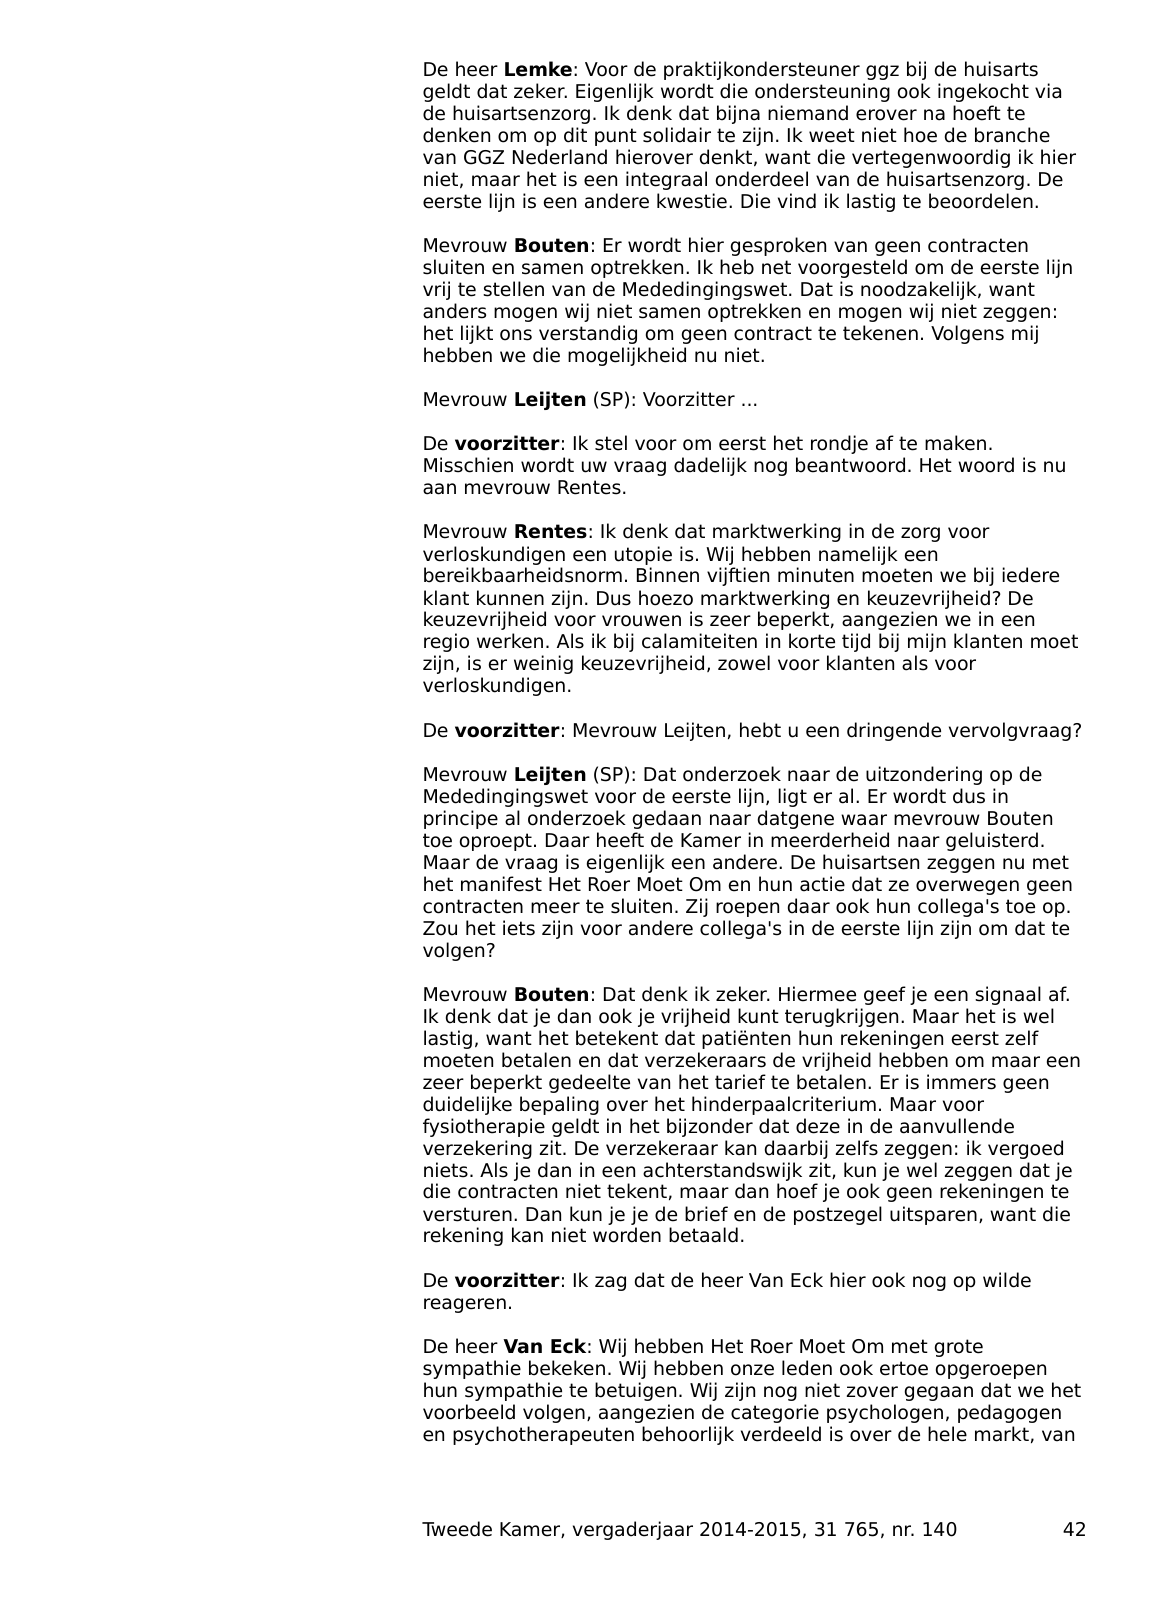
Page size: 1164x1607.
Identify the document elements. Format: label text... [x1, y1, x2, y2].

text Mevrouw Leijten (SP): Voorzitter ... [422, 389, 1087, 411]
text Mevrouw Bouten: Er wordt hier gesproken van geen contracten sluiten en samen optrekken. Ik heb net voorgesteld om de eerste lijn vrij te stellen van de Mededingingswet. Dat is noodzakelijk, want anders mogen wij niet samen optrekken en mogen wij niet zeggen: het lijkt ons verstandig om geen contract te tekenen. Volgens mij hebben we die mogelijkheid nu niet. [422, 235, 1087, 367]
text Mevrouw Leijten (SP): Dat onderzoek naar de uitzondering op de Mededingingswet voor de eerste lijn, ligt er al. Er wordt dus in principe al onderzoek gedaan naar datgene waar mevrouw Bouten toe oproept. Daar heeft de Kamer in meerderheid naar geluisterd. Maar de vraag is eigenlijk een andere. De huisartsen zeggen nu met het manifest Het Roer Moet Om en hun actie dat ze overwegen geen contracten meer te sluiten. Zij roepen daar ook hun collega's toe op. Zou het iets zijn voor andere collega's in de eerste lijn zijn om dat te volgen? [422, 764, 1087, 961]
text De heer Lemke: Voor de praktijkondersteuner ggz bij de huisarts geldt dat zeker. Eigenlijk wordt die ondersteuning ook ingekocht via de huisartsenzorg. Ik denk dat bijna niemand erover na hoeft te denken om op dit punt solidair te zijn. Ik weet niet hoe de branche van GGZ Nederland hierover denkt, want die vertegenwoordig ik hier niet, maar het is een integraal onderdeel van de huisartsenzorg. De eerste lijn is een andere kwestie. Die vind ik lastig te beoordelen. [422, 59, 1087, 213]
text De voorzitter: Ik zag dat de heer Van Eck hier ook nog op wilde reageren. [422, 1269, 1087, 1313]
text Mevrouw Bouten: Dat denk ik zeker. Hiermee geef je een signaal af. Ik denk dat je dan ook je vrijheid kunt terugkrijgen. Maar het is wel lastig, want het betekent dat patiënten hun rekeningen eerst zelf moeten betalen en dat verzekeraars de vrijheid hebben om maar een zeer beperkt gedeelte van het tarief te betalen. Er is immers geen duidelijke bepaling over het hinderpaalcriterium. Maar voor fysiotherapie geldt in het bijzonder dat deze in de aanvullende verzekering zit. De verzekeraar kan daarbij zelfs zeggen: ik vergoed niets. Als je dan in een achterstandswijk zit, kun je wel zeggen dat je die contracten niet tekent, maar dan hoef je ook geen rekeningen te versturen. Dan kun je je de brief en de postzegel uitsparen, want die rekening kan niet worden betaald. [422, 984, 1087, 1247]
text De heer Van Eck: Wij hebben Het Roer Moet Om met grote sympathie bekeken. Wij hebben onze leden ook ertoe opgeroepen hun sympathie te betuigen. Wij zijn nog niet zover gegaan dat we het voorbeeld volgen, aangezien de categorie psychologen, pedagogen en psychotherapeuten behoorlijk verdeeld is over de hele markt, van [422, 1336, 1087, 1446]
text Mevrouw Rentes: Ik denk dat marktwerking in de zorg voor verloskundigen een utopie is. Wij hebben namelijk een bereikbaarheidsnorm. Binnen vijftien minuten moeten we bij iedere klant kunnen zijn. Dus hoezo marktwerking en keuzevrijheid? De keuzevrijheid voor vrouwen is zeer beperkt, aangezien we in een regio werken. Als ik bij calamiteiten in korte tijd bij mijn klanten moet zijn, is er weinig keuzevrijheid, zowel voor klanten als voor verloskundigen. [422, 521, 1087, 697]
text De voorzitter: Mevrouw Leijten, hebt u een dringende vervolgvraag? [422, 719, 1087, 741]
text De voorzitter: Ik stel voor om eerst het rondje af te maken. Misschien wordt uw vraag dadelijk nog beantwoord. Het woord is nu aan mevrouw Rentes. [422, 433, 1087, 499]
